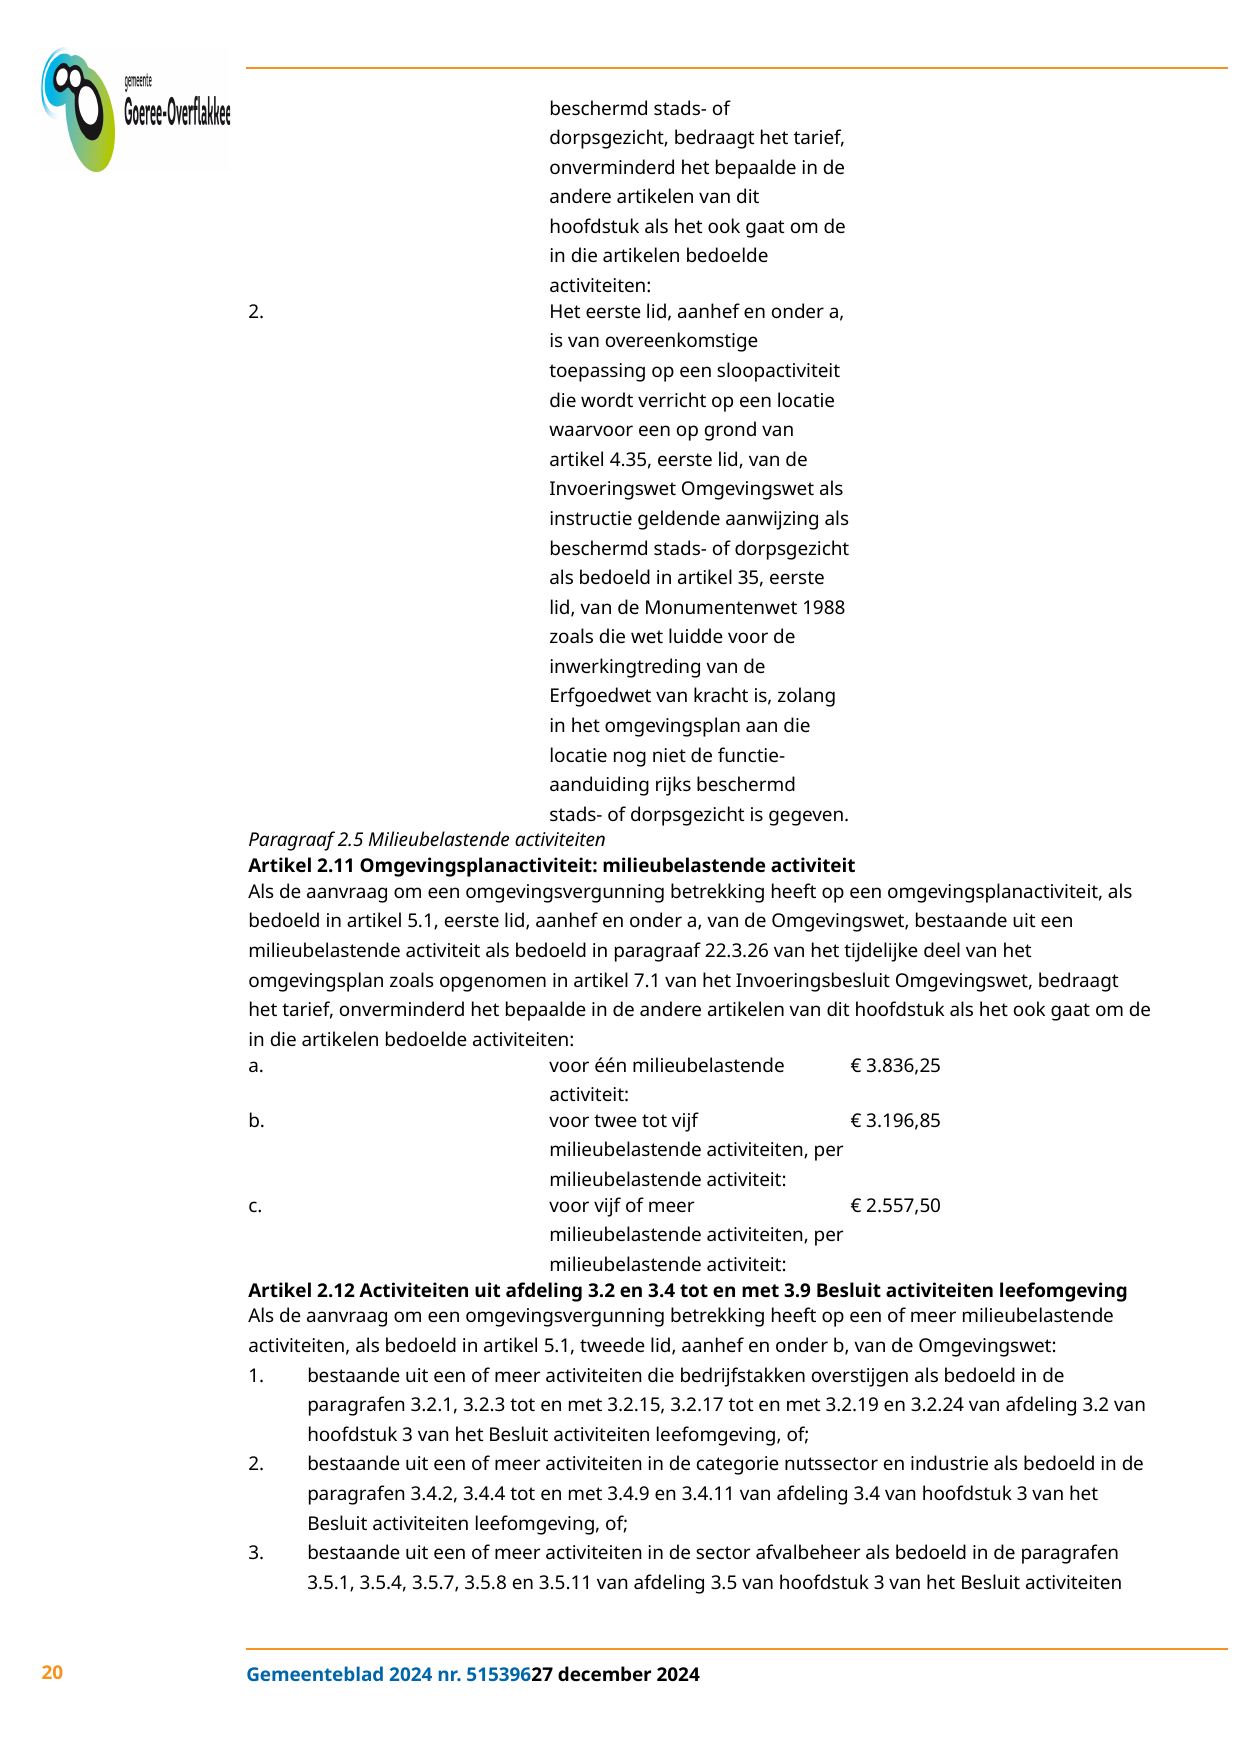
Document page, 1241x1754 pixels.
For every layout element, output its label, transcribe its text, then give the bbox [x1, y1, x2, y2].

table_cell voor twee tot vijf milieubelastende activiteiten, per milieubelastende activiteit: [549, 1107, 850, 1192]
table_cell a. [248, 1052, 549, 1107]
table_cell beschermd stads- of dorpsgezicht, bedraagt het tarief, onverminderd het bepaalde in de andere artikelen van dit hoofdstuk als het ook gaat om de in die artikelen bedoelde activiteiten: [549, 95, 850, 298]
table_cell [248, 95, 549, 298]
table_cell voor één milieubelastende activiteit: [549, 1052, 850, 1107]
table_cell Als de aanvraag om een omgevingsvergunning betrekking heeft op een of meer milieubelastende activiteiten, als bedoeld in artikel 5.1, tweede lid, aanhef en onder b, van de Omgevingswet: bestaande uit een of meer activiteiten die bedrijfstakken overstijgen als bedoeld in de paragrafen 3.2.1, 3.2.3 tot en met 3.2.15, 3.2.17 tot en met 3.2.19 en 3.2.24 van afdeling 3.2 van hoofdstuk 3 van het Besluit activiteiten leefomgeving, of; bestaande uit een of meer activiteiten in de categorie nutssector en industrie als bedoeld in de paragrafen 3.4.2, 3.4.4 tot en met 3.4.9 en 3.4.11 van afdeling 3.4 van hoofdstuk 3 van het Besluit activiteiten leefomgeving, of; bestaande uit een of meer activiteiten in de sector afvalbeheer als bedoeld in de paragrafen 3.5.1, 3.5.4, 3.5.7, 3.5.8 en 3.5.11 van afdeling 3.5 van hoofdstuk 3 van het Besluit activiteiten [248, 1303, 1152, 1594]
picture [41, 47, 231, 172]
table_cell c. [248, 1192, 549, 1277]
table_cell b. [248, 1107, 549, 1192]
table_cell [850, 95, 1152, 298]
table_cell € 3.836,25 [850, 1052, 1152, 1107]
table_cell Als de aanvraag om een omgevingsvergunning betrekking heeft op een omgevingsplanactiviteit, als bedoeld in artikel 5.1, eerste lid, aanhef en onder a, van de Omgevingswet, bestaande uit een milieubelastende activiteit als bedoeld in paragraaf 22.3.26 van het tijdelijke deel van het omgevingsplan zoals opgenomen in artikel 7.1 van het Invoeringsbesluit Omgevingswet, bedraagt het tarief, onverminderd het bepaalde in de andere artikelen van dit hoofdstuk als het ook gaat om de in die artikelen bedoelde activiteiten: [248, 878, 1152, 1052]
table_cell Artikel 2.11 Omgevingsplanactiviteit: milieubelastende activiteit [248, 853, 1152, 878]
table_cell [850, 298, 1152, 827]
table_cell Paragraaf 2.5 Milieubelastende activiteiten [248, 827, 1152, 852]
table_cell Het eerste lid, aanhef en onder a, is van overeenkomstige toepassing op een sloopactiviteit die wordt verricht op een locatie waarvoor een op grond van artikel 4.35, eerste lid, van de Invoeringswet Omgevingswet als instructie geldende aanwijzing als beschermd stads- of dorpsgezicht als bedoeld in artikel 35, eerste lid, van de Monumentenwet 1988 zoals die wet luidde voor de inwerkingtreding van de Erfgoedwet van kracht is, zolang in het omgevingsplan aan die locatie nog niet de functie-aanduiding rijks beschermd stads- of dorpsgezicht is gegeven. [549, 298, 850, 827]
table_cell Artikel 2.12 Activiteiten uit afdeling 3.2 en 3.4 tot en met 3.9 Besluit activiteiten leefomgeving [248, 1277, 1152, 1303]
table_cell 2. [248, 298, 549, 827]
table_cell € 3.196,85 [850, 1107, 1152, 1192]
table_cell voor vijf of meer milieubelastende activiteiten, per milieubelastende activiteit: [549, 1192, 850, 1277]
table_cell € 2.557,50 [850, 1192, 1152, 1277]
